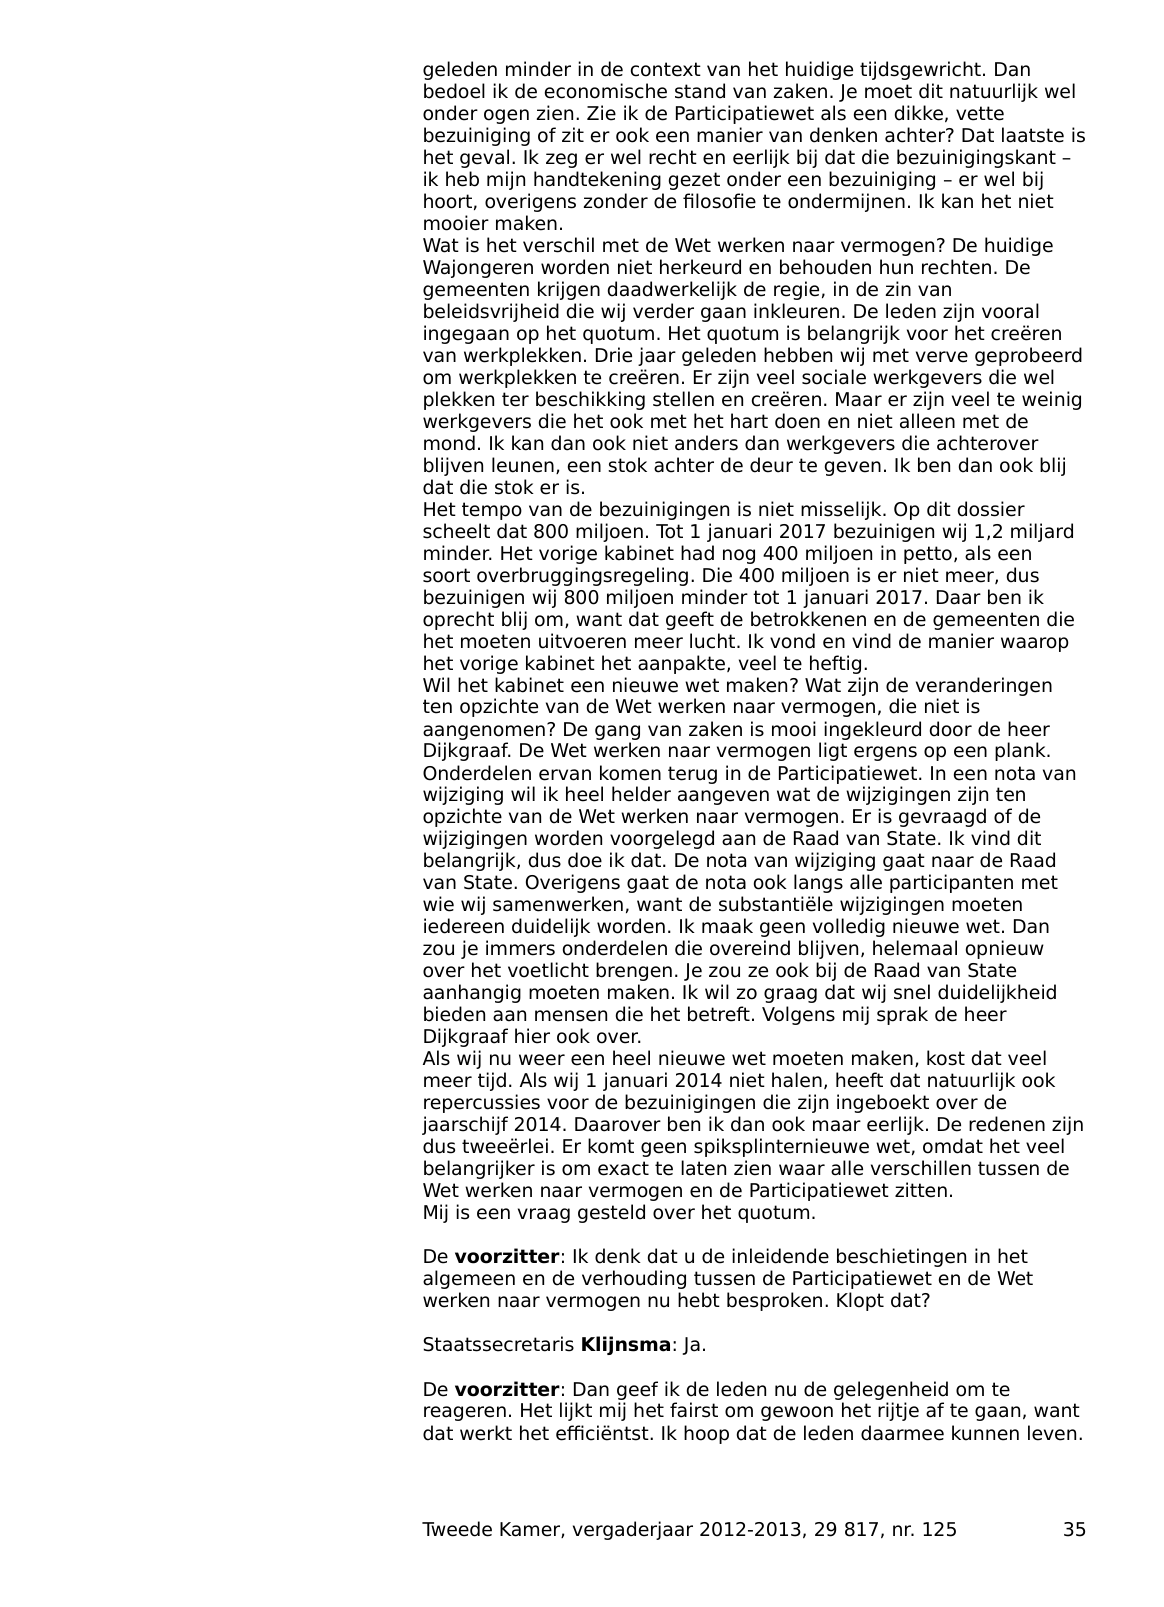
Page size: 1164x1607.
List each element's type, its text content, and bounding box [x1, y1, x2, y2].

text Staatssecretaris Klijnsma: Ja. [422, 1334, 1087, 1356]
text geleden minder in de context van het huidige tijdsgewricht. Dan bedoel ik de economische stand van zaken. Je moet dit natuurlijk wel onder ogen zien. Zie ik de Participatiewet als een dikke, vette bezuiniging of zit er ook een manier van denken achter? Dat laatste is het geval. Ik zeg er wel recht en eerlijk bij dat die bezuinigingskant – ik heb mijn handtekening gezet onder een bezuiniging – er wel bij hoort, overigens zonder de filosofie te ondermijnen. Ik kan het niet mooier maken. [422, 59, 1087, 235]
text Als wij nu weer een heel nieuwe wet moeten maken, kost dat veel meer tijd. Als wij 1 januari 2014 niet halen, heeft dat natuurlijk ook repercussies voor de bezuinigingen die zijn ingeboekt over de jaarschijf 2014. Daarover ben ik dan ook maar eerlijk. De redenen zijn dus tweeërlei. Er komt geen spiksplinternieuwe wet, omdat het veel belangrijker is om exact te laten zien waar alle verschillen tussen de Wet werken naar vermogen en de Participatiewet zitten. [422, 1048, 1087, 1202]
text Wil het kabinet een nieuwe wet maken? Wat zijn de veranderingen ten opzichte van de Wet werken naar vermogen, die niet is aangenomen? De gang van zaken is mooi ingekleurd door de heer Dijkgraaf. De Wet werken naar vermogen ligt ergens op een plank. Onderdelen ervan komen terug in de Participatiewet. In een nota van wijziging wil ik heel helder aangeven wat de wijzigingen zijn ten opzichte van de Wet werken naar vermogen. Er is gevraagd of de wijzigingen worden voorgelegd aan de Raad van State. Ik vind dit belangrijk, dus doe ik dat. De nota van wijziging gaat naar de Raad van State. Overigens gaat de nota ook langs alle participanten met wie wij samenwerken, want de substantiële wijzigingen moeten iedereen duidelijk worden. Ik maak geen volledig nieuwe wet. Dan zou je immers onderdelen die overeind blijven, helemaal opnieuw over het voetlicht brengen. Je zou ze ook bij de Raad van State aanhangig moeten maken. Ik wil zo graag dat wij snel duidelijkheid bieden aan mensen die het betreft. Volgens mij sprak de heer Dijkgraaf hier ook over. [422, 674, 1087, 1048]
text De voorzitter: Ik denk dat u de inleidende beschietingen in het algemeen en de verhouding tussen de Participatiewet en de Wet werken naar vermogen nu hebt besproken. Klopt dat? [422, 1246, 1087, 1312]
text De voorzitter: Dan geef ik de leden nu de gelegenheid om te reageren. Het lijkt mij het fairst om gewoon het rijtje af te gaan, want dat werkt het efficiëntst. Ik hoop dat de leden daarmee kunnen leven. [422, 1378, 1087, 1444]
text Mij is een vraag gesteld over het quotum. [422, 1202, 1087, 1224]
text Het tempo van de bezuinigingen is niet misselijk. Op dit dossier scheelt dat 800 miljoen. Tot 1 januari 2017 bezuinigen wij 1,2 miljard minder. Het vorige kabinet had nog 400 miljoen in petto, als een soort overbruggingsregeling. Die 400 miljoen is er niet meer, dus bezuinigen wij 800 miljoen minder tot 1 januari 2017. Daar ben ik oprecht blij om, want dat geeft de betrokkenen en de gemeenten die het moeten uitvoeren meer lucht. Ik vond en vind de manier waarop het vorige kabinet het aanpakte, veel te heftig. [422, 499, 1087, 674]
text Wat is het verschil met de Wet werken naar vermogen? De huidige Wajongeren worden niet herkeurd en behouden hun rechten. De gemeenten krijgen daadwerkelijk de regie, in de zin van beleidsvrijheid die wij verder gaan inkleuren. De leden zijn vooral ingegaan op het quotum. Het quotum is belangrijk voor het creëren van werkplekken. Drie jaar geleden hebben wij met verve geprobeerd om werkplekken te creëren. Er zijn veel sociale werkgevers die wel plekken ter beschikking stellen en creëren. Maar er zijn veel te weinig werkgevers die het ook met het hart doen en niet alleen met de mond. Ik kan dan ook niet anders dan werkgevers die achterover blijven leunen, een stok achter de deur te geven. Ik ben dan ook blij dat die stok er is. [422, 235, 1087, 499]
